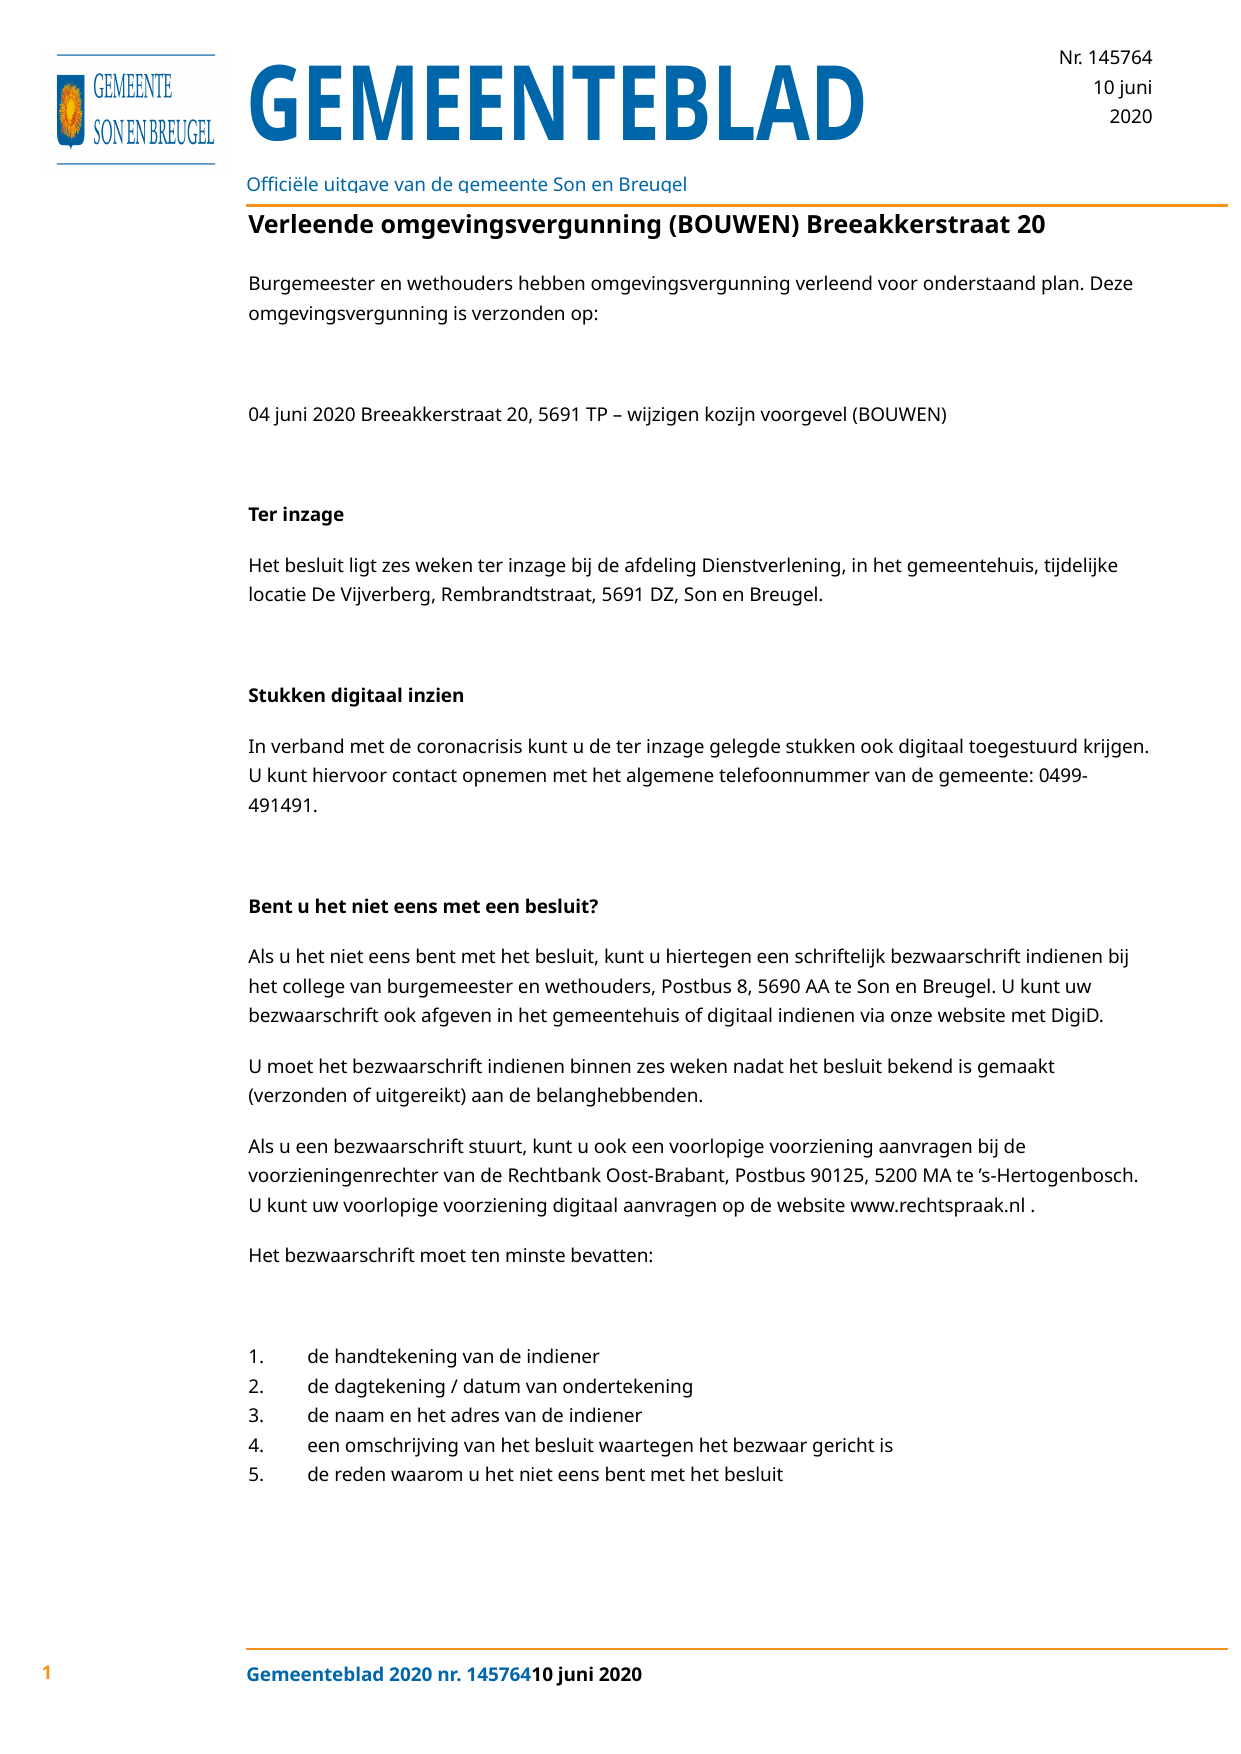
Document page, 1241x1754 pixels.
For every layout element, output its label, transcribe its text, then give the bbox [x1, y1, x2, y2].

text Stukken digitaal inzien [248, 682, 1152, 708]
text In verband met de coronacrisis kunt u de ter inzage gelegde stukken ook digitaal toegestuurd krijgen. U kunt hiervoor contact opnemen met het algemene telefoonnummer van de gemeente: 0499-491491. [248, 733, 1152, 818]
text Als u een bezwaarschrift stuurt, kunt u ook een voorlopige voorziening aanvragen bij de voorzieningenrechter van de Rechtbank Oost-Brabant, Postbus 90125, 5200 MA te ’s-Hertogenbosch. U kunt uw voorlopige voorziening digitaal aanvragen op de website www.rechtspraak.nl . [248, 1133, 1152, 1218]
text Als u het niet eens bent met het besluit, kunt u hiertegen een schriftelijk bezwaarschrift indienen bij het college van burgemeester en wethouders, Postbus 8, 5690 AA te Son en Breugel. U kunt uw bezwaarschrift ook afgeven in het gemeentehuis of digitaal indienen via onze website met DigiD. [248, 943, 1152, 1028]
text Het bezwaarschrift moet ten minste bevatten: [248, 1242, 1152, 1268]
list de reden waarom u het niet eens bent met het besluit [248, 1462, 1152, 1487]
text 04 juni 2020 Breeakkerstraat 20, 5691 TP – wijzigen kozijn voorgevel (BOUWEN) [248, 401, 1152, 426]
list de naam en het adres van de indiener [248, 1402, 1152, 1428]
list de handtekening van de indiener [248, 1343, 1152, 1369]
text Ter inzage [248, 502, 1152, 527]
text Verleende omgevingsvergunning (BOUWEN) Breeakkerstraat 20 [248, 207, 1152, 241]
list een omschrijving van het besluit waartegen het bezwaar gericht is [248, 1432, 1152, 1458]
text U moet het bezwaarschrift indienen binnen zes weken nadat het besluit bekend is gemaakt (verzonden of uitgereikt) aan de belanghebbenden. [248, 1053, 1152, 1108]
picture [41, 47, 231, 172]
text Burgemeester en wethouders hebben omgevingsvergunning verleend voor onderstaand plan. Deze omgevingsvergunning is verzonden op: [248, 270, 1152, 326]
text Het besluit ligt zes weken ter inzage bij de afdeling Dienstverlening, in het gemeentehuis, tijdelijke locatie De Vijverberg, Rembrandtstraat, 5691 DZ, Son en Breugel. [248, 552, 1152, 607]
text Bent u het niet eens met een besluit? [248, 893, 1152, 918]
list de dagtekening / datum van ondertekening [248, 1373, 1152, 1398]
